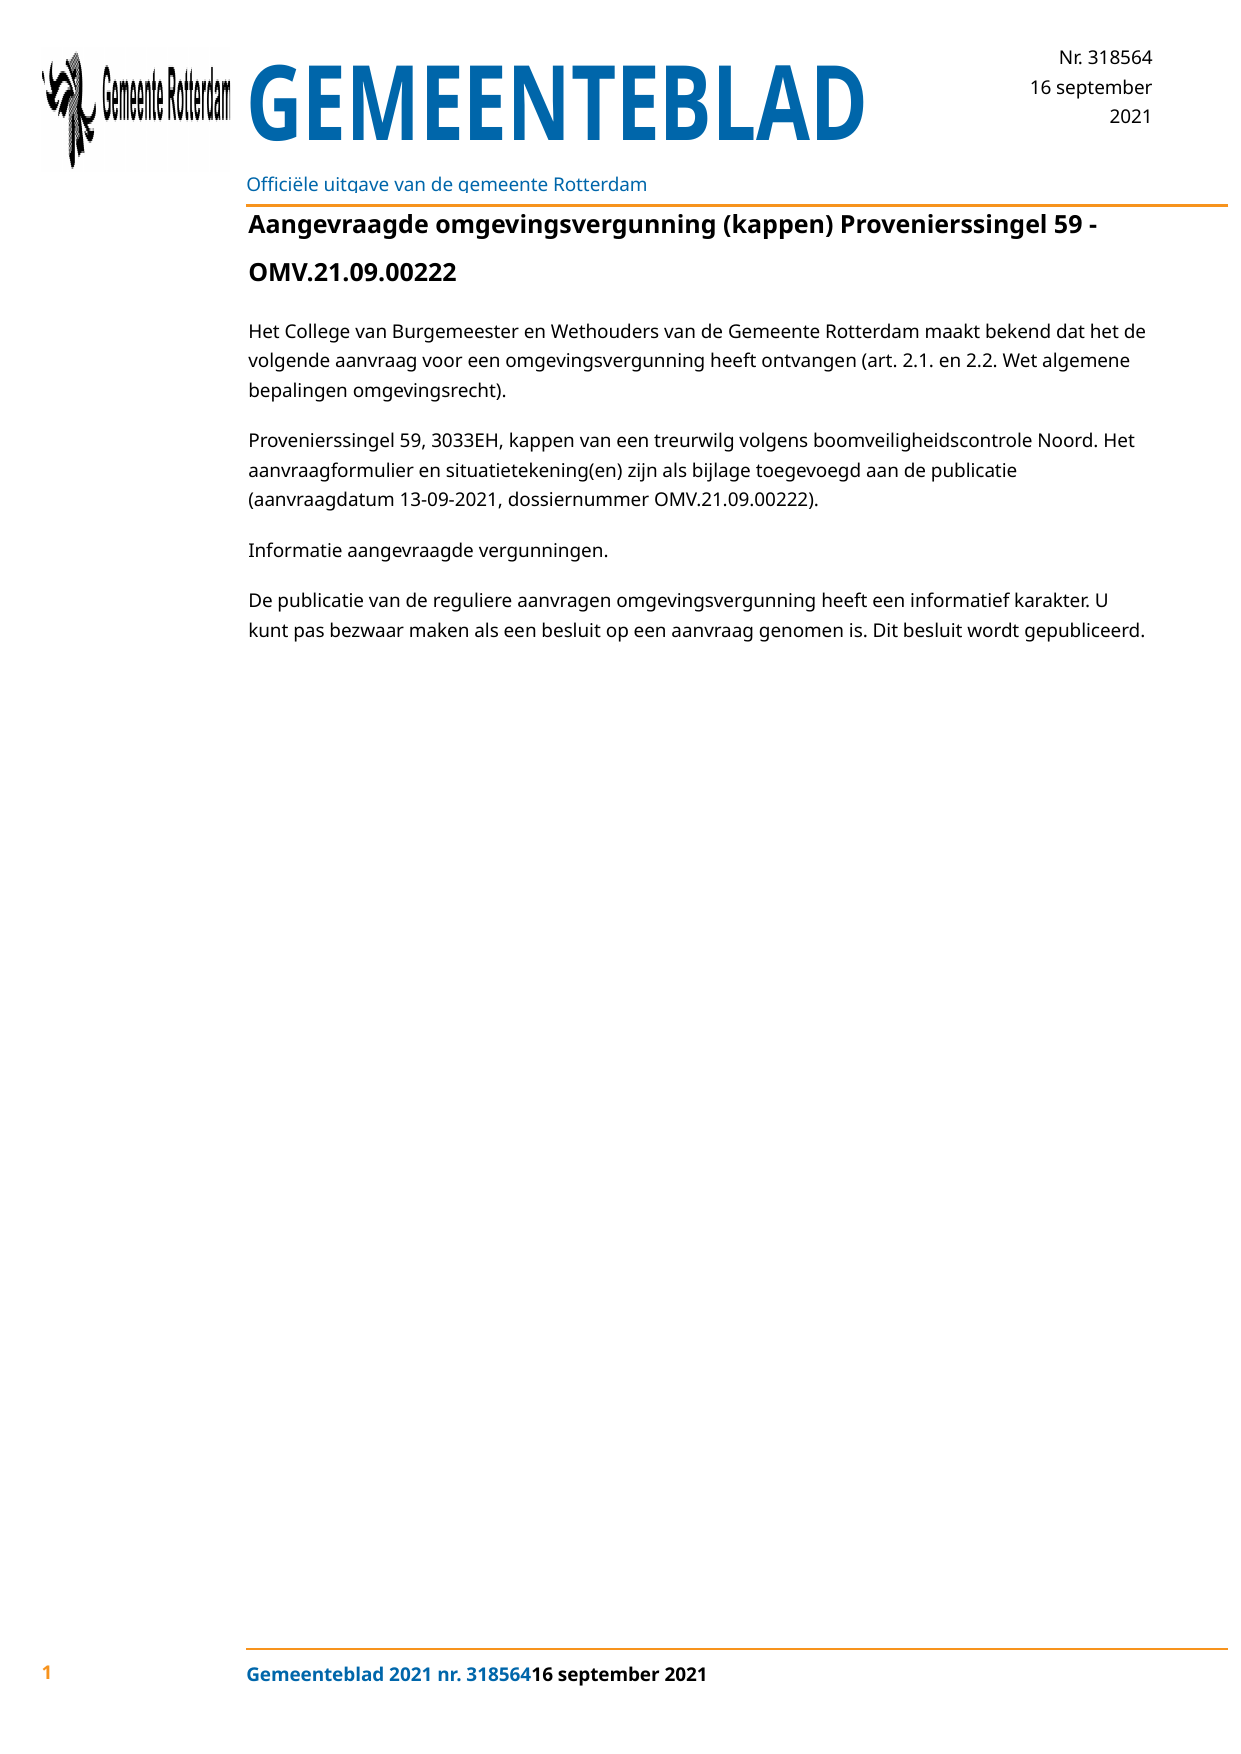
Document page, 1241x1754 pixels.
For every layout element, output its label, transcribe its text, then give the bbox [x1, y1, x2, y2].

picture [41, 47, 231, 172]
text De publicatie van de reguliere aanvragen omgevingsvergunning heeft een informatief karakter. U kunt pas bezwaar maken als een besluit op een aanvraag genomen is. Dit besluit wordt gepubliceerd. [248, 587, 1152, 643]
text Aangevraagde omgevingsvergunning (kappen) Provenierssingel 59 - OMV.21.09.00222 [248, 207, 1152, 288]
text Provenierssingel 59, 3033EH, kappen van een treurwilg volgens boomveiligheidscontrole Noord. Het aanvraagformulier en situatietekening(en) zijn als bijlage toegevoegd aan de publicatie (aanvraagdatum 13-09-2021, dossiernummer OMV.21.09.00222). [248, 427, 1152, 512]
text Het College van Burgemeester en Wethouders van de Gemeente Rotterdam maakt bekend dat het de volgende aanvraag voor een omgevingsvergunning heeft ontvangen (art. 2.1. en 2.2. Wet algemene bepalingen omgevingsrecht). [248, 318, 1152, 403]
text Informatie aangevraagde vergunningen. [248, 537, 1152, 563]
